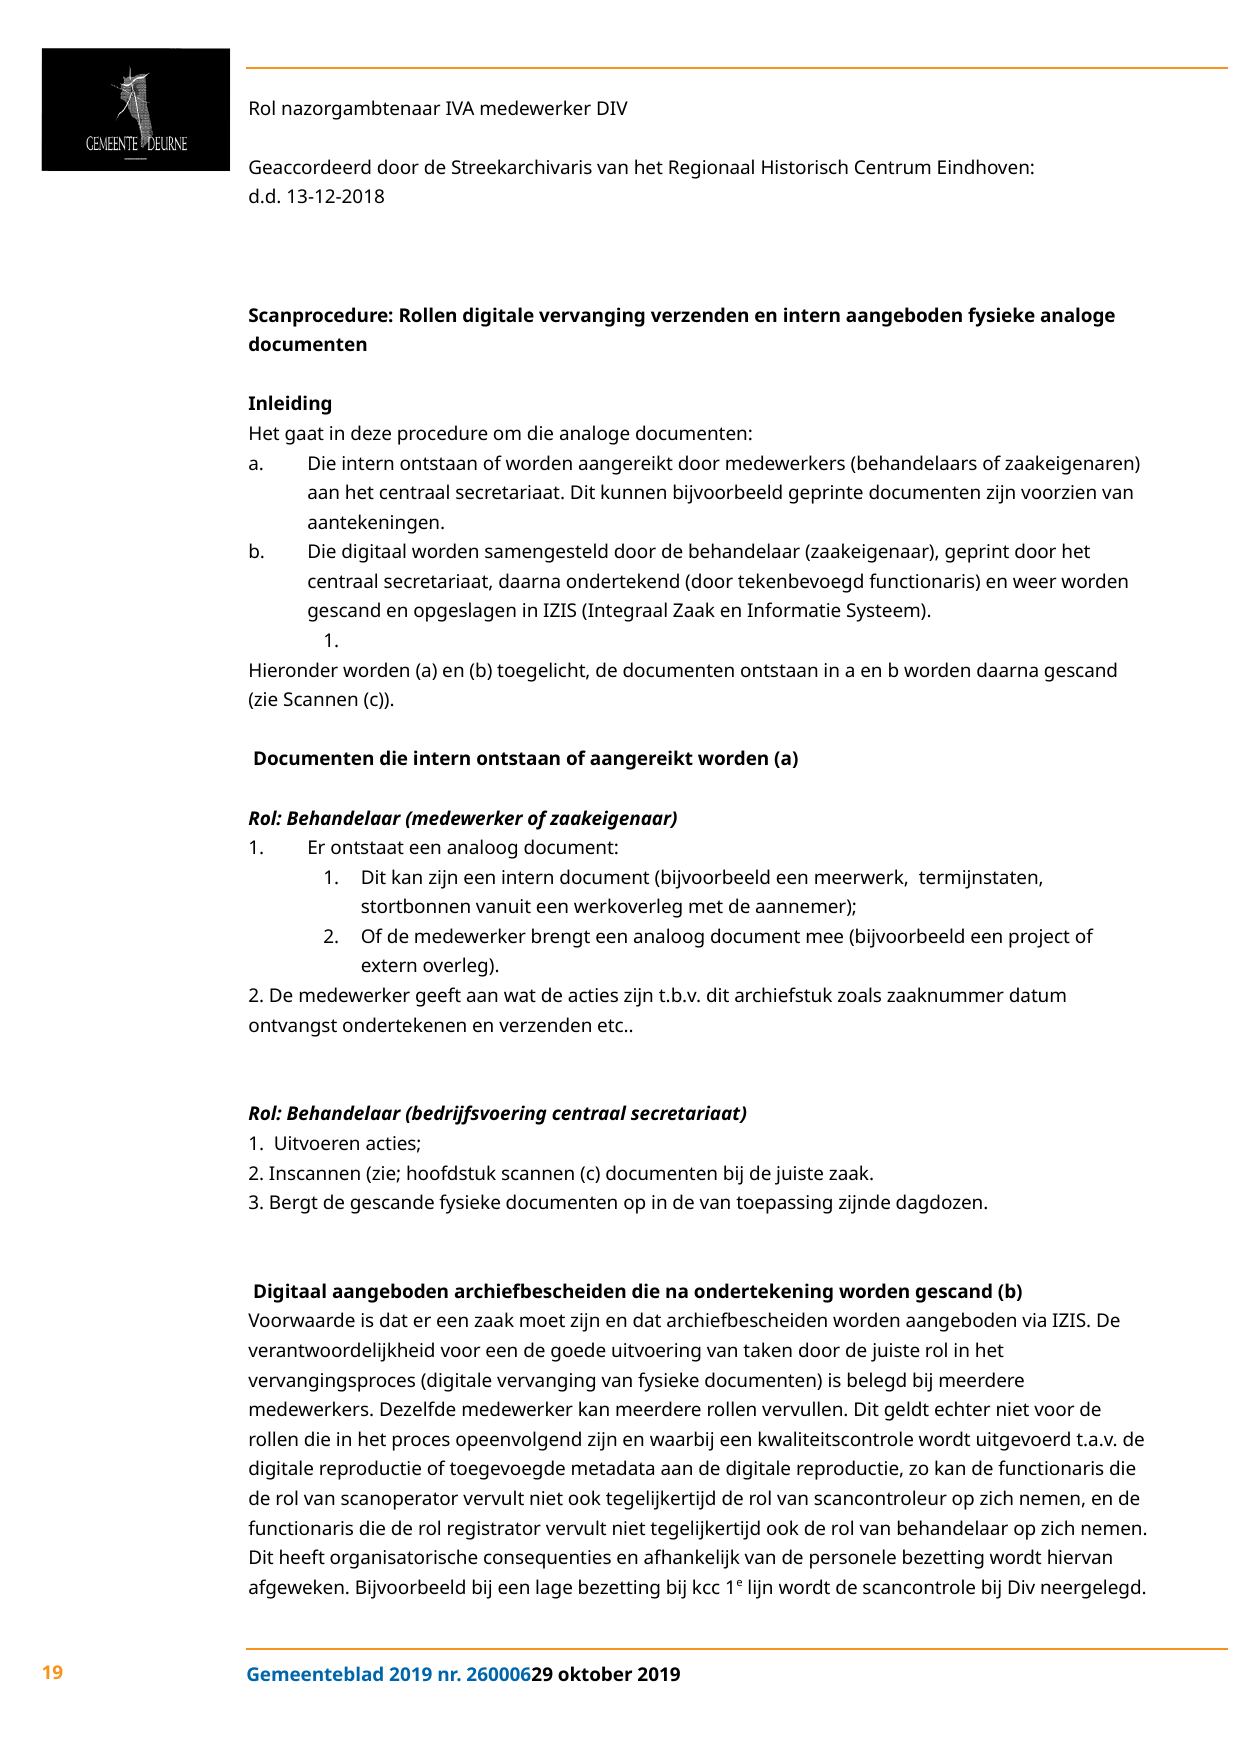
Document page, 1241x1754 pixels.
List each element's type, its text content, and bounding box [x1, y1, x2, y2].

list Die digitaal worden samengesteld door de behandelaar (zaakeigenaar), geprint door het centraal secretariaat, daarna ondertekend (door tekenbevoegd functionaris) en weer worden gescand en opgeslagen in IZIS (Integraal Zaak en Informatie Systeem). [248, 538, 1152, 623]
text Geaccordeerd door de Streekarchivaris van het Regionaal Historisch Centrum Eindhoven: [248, 154, 1152, 180]
text Rol: Behandelaar (medewerker of zaakeigenaar) [248, 805, 1152, 831]
text 1. Uitvoeren acties; [248, 1130, 1152, 1156]
text Het gaat in deze procedure om die analoge documenten: [248, 420, 1152, 446]
list Of de medewerker brengt een analoog document mee (bijvoorbeeld een project of extern overleg). [323, 923, 1152, 978]
text Inleiding [248, 391, 1152, 416]
text Scanprocedure: Rollen digitale vervanging verzenden en intern aangeboden fysieke analoge documenten [248, 302, 1152, 357]
text Documenten die intern ontstaan of aangereikt worden (a) [248, 746, 1152, 771]
text Voorwaarde is dat er een zaak moet zijn en dat archiefbescheiden worden aangeboden via IZIS. De verantwoordelijkheid voor een de goede uitvoering van taken door de juiste rol in het vervangingsproces (digitale vervanging van fysieke documenten) is belegd bij meerdere medewerkers. Dezelfde medewerker kan meerdere rollen vervullen. Dit geldt echter niet voor de rollen die in het proces opeenvolgend zijn en waarbij een kwaliteitscontrole wordt uitgevoerd t.a.v. de digitale reproductie of toegevoegde metadata aan de digitale reproductie, zo kan de functionaris die de rol van scanoperator vervult niet ook tegelijkertijd de rol van scancontroleur op zich nemen, en de functionaris die de rol registrator vervult niet tegelijkertijd ook de rol van behandelaar op zich nemen. Dit heeft organisatorische consequenties en afhankelijk van de personele bezetting wordt hiervan afgeweken. Bijvoorbeeld bij een lage bezetting bij kcc 1e lijn wordt de scancontrole bij Div neergelegd. [248, 1308, 1152, 1600]
list Er ontstaat een analoog document: [248, 834, 1152, 860]
list Die intern ontstaan of worden aangereikt door medewerkers (behandelaars of zaakeigenaren) aan het centraal secretariaat. Dit kunnen bijvoorbeeld geprinte documenten zijn voorzien van aantekeningen. [248, 450, 1152, 535]
picture [41, 47, 231, 172]
text Hieronder worden (a) en (b) toegelicht, de documenten ontstaan in a en b worden daarna gescand (zie Scannen (c)). [248, 657, 1152, 712]
text Rol: Behandelaar (bedrijfsvoering centraal secretariaat) [248, 1101, 1152, 1126]
list Dit kan zijn een intern document (bijvoorbeeld een meerwerk, termijnstaten, stortbonnen vanuit een werkoverleg met de aannemer); [323, 864, 1152, 919]
text 2. Inscannen (zie; hoofdstuk scannen (c) documenten bij de juiste zaak. [248, 1160, 1152, 1186]
text 3. Bergt de gescande fysieke documenten op in de van toepassing zijnde dagdozen. [248, 1189, 1152, 1215]
text Rol nazorgambtenaar IVA medewerker DIV [248, 95, 1152, 121]
text 2. De medewerker geeft aan wat de acties zijn t.b.v. dit archiefstuk zoals zaaknummer datum ontvangst ondertekenen en verzenden etc.. [248, 982, 1152, 1038]
text Digitaal aangeboden archiefbescheiden die na ondertekening worden gescand (b) [248, 1278, 1152, 1304]
text d.d. 13-12-2018 [248, 183, 1152, 209]
